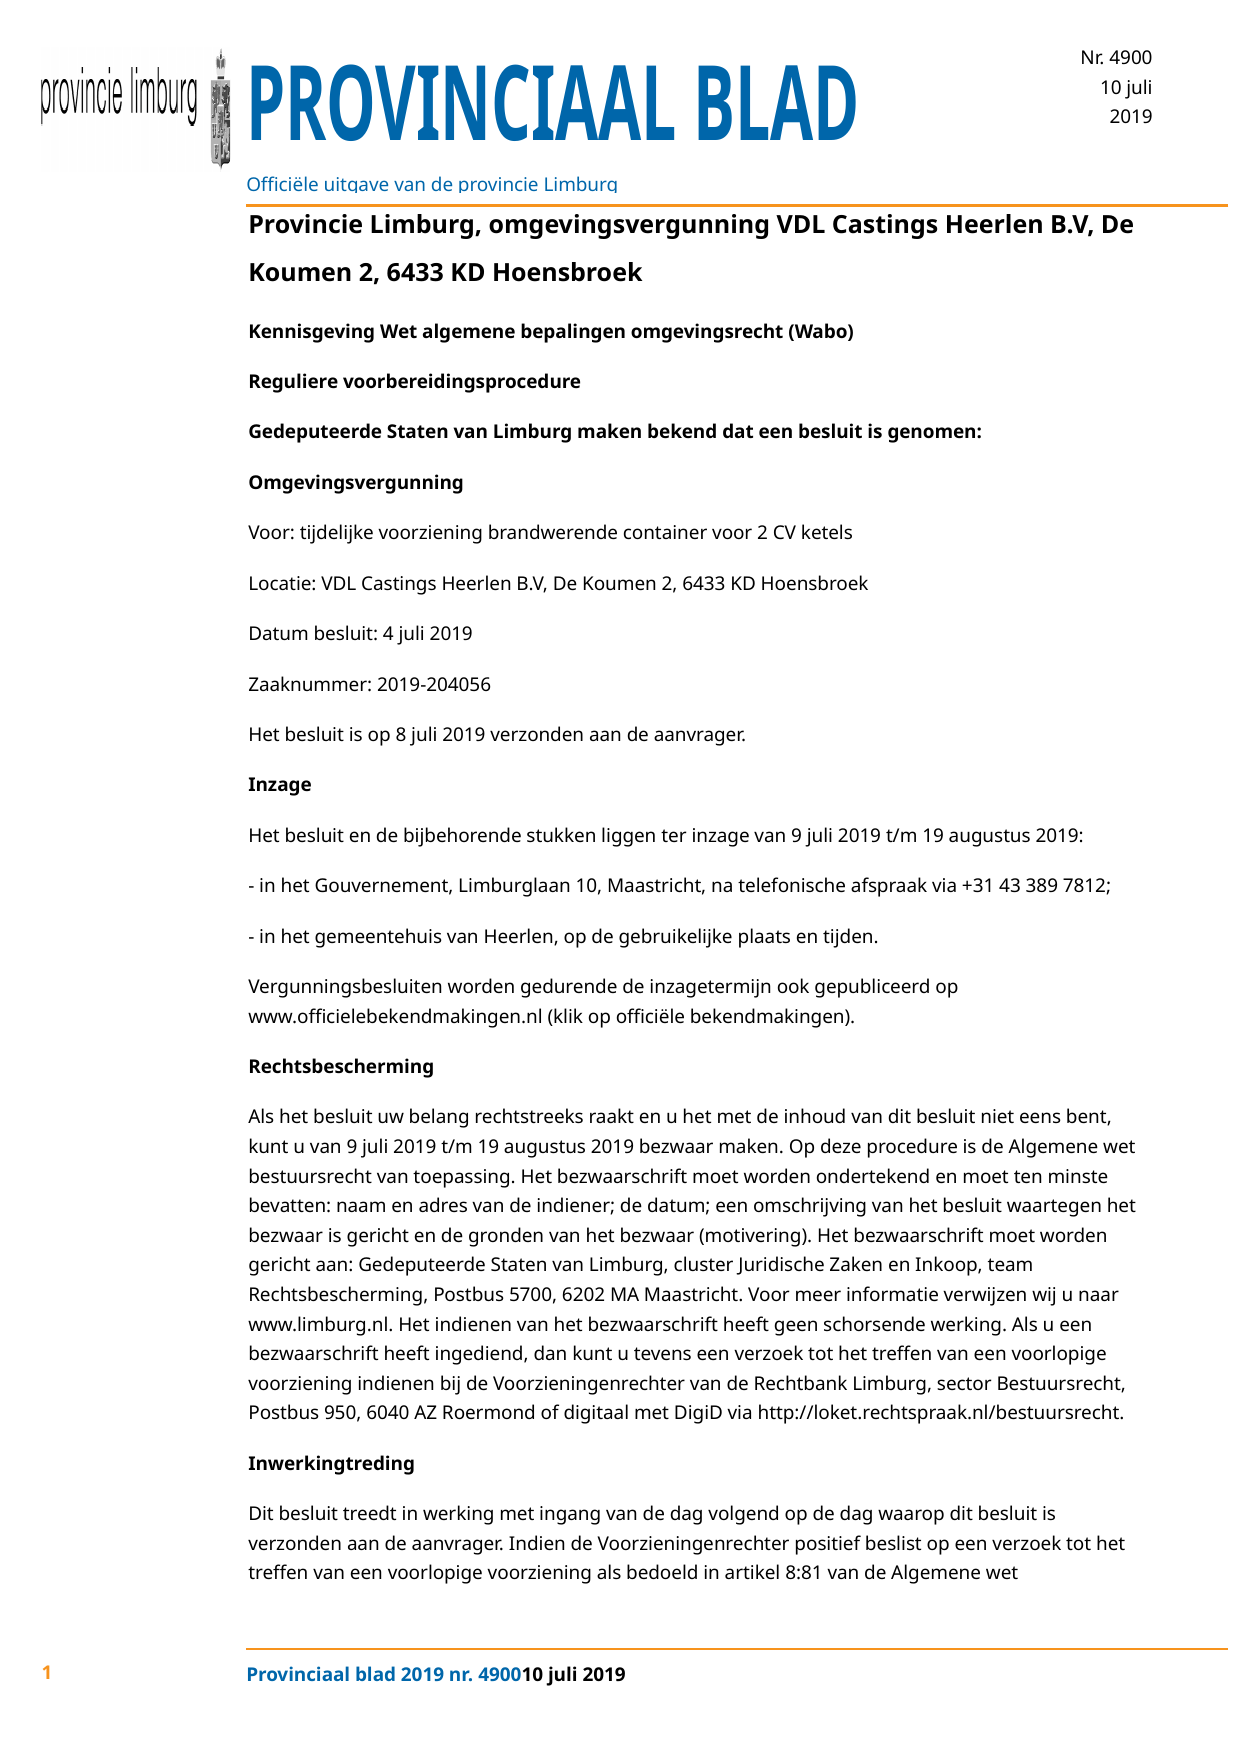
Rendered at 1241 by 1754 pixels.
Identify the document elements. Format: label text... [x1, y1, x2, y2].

picture [41, 47, 231, 172]
text Het besluit en de bijbehorende stukken liggen ter inzage van 9 juli 2019 t/m 19 augustus 2019: [248, 822, 1152, 848]
text Zaaknummer: 2019-204056 [248, 671, 1152, 697]
text Inzage [248, 772, 1152, 797]
text Reguliere voorbereidingsprocedure [248, 368, 1152, 394]
text Dit besluit treedt in werking met ingang van de dag volgend op de dag waarop dit besluit is verzonden aan de aanvrager. Indien de Voorzieningenrechter positief beslist op een verzoek tot het treffen van een voorlopige voorziening als bedoeld in artikel 8:81 van de Algemene wet [248, 1500, 1152, 1585]
text Gedeputeerde Staten van Limburg maken bekend dat een besluit is genomen: [248, 419, 1152, 444]
text Datum besluit: 4 juli 2019 [248, 620, 1152, 646]
text - in het Gouvernement, Limburglaan 10, Maastricht, na telefonische afspraak via +31 43 389 7812; [248, 872, 1152, 898]
text Inwerkingtreding [248, 1450, 1152, 1476]
text Vergunningsbesluiten worden gedurende de inzagetermijn ook gepubliceerd op www.officielebekendmakingen.nl (klik op officiële bekendmakingen). [248, 973, 1152, 1029]
text Provincie Limburg, omgevingsvergunning VDL Castings Heerlen B.V, De Koumen 2, 6433 KD Hoensbroek [248, 207, 1152, 288]
text Rechtsbescherming [248, 1053, 1152, 1079]
text Kennisgeving Wet algemene bepalingen omgevingsrecht (Wabo) [248, 318, 1152, 344]
text Als het besluit uw belang rechtstreeks raakt en u het met de inhoud van dit besluit niet eens bent, kunt u van 9 juli 2019 t/m 19 augustus 2019 bezwaar maken. Op deze procedure is de Algemene wet bestuursrecht van toepassing. Het bezwaarschrift moet worden ondertekend en moet ten minste bevatten: naam en adres van de indiener; de datum; een omschrijving van het besluit waartegen het bezwaar is gericht en de gronden van het bezwaar (motivering). Het bezwaarschrift moet worden gericht aan: Gedeputeerde Staten van Limburg, cluster Juridische Zaken en Inkoop, team Rechtsbescherming, Postbus 5700, 6202 MA Maastricht. Voor meer informatie verwijzen wij u naar www.limburg.nl. Het indienen van het bezwaarschrift heeft geen schorsende werking. Als u een bezwaarschrift heeft ingediend, dan kunt u tevens een verzoek tot het treffen van een voorlopige voorziening indienen bij de Voorzieningenrechter van de Rechtbank Limburg, sector Bestuursrecht, Postbus 950, 6040 AZ Roermond of digitaal met DigiD via http://loket.rechtspraak.nl/bestuursrecht. [248, 1104, 1152, 1425]
text Het besluit is op 8 juli 2019 verzonden aan de aanvrager. [248, 721, 1152, 747]
text Omgevingsvergunning [248, 469, 1152, 495]
text Locatie: VDL Castings Heerlen B.V, De Koumen 2, 6433 KD Hoensbroek [248, 570, 1152, 596]
text Voor: tijdelijke voorziening brandwerende container voor 2 CV ketels [248, 519, 1152, 545]
text - in het gemeentehuis van Heerlen, op de gebruikelijke plaats en tijden. [248, 923, 1152, 949]
